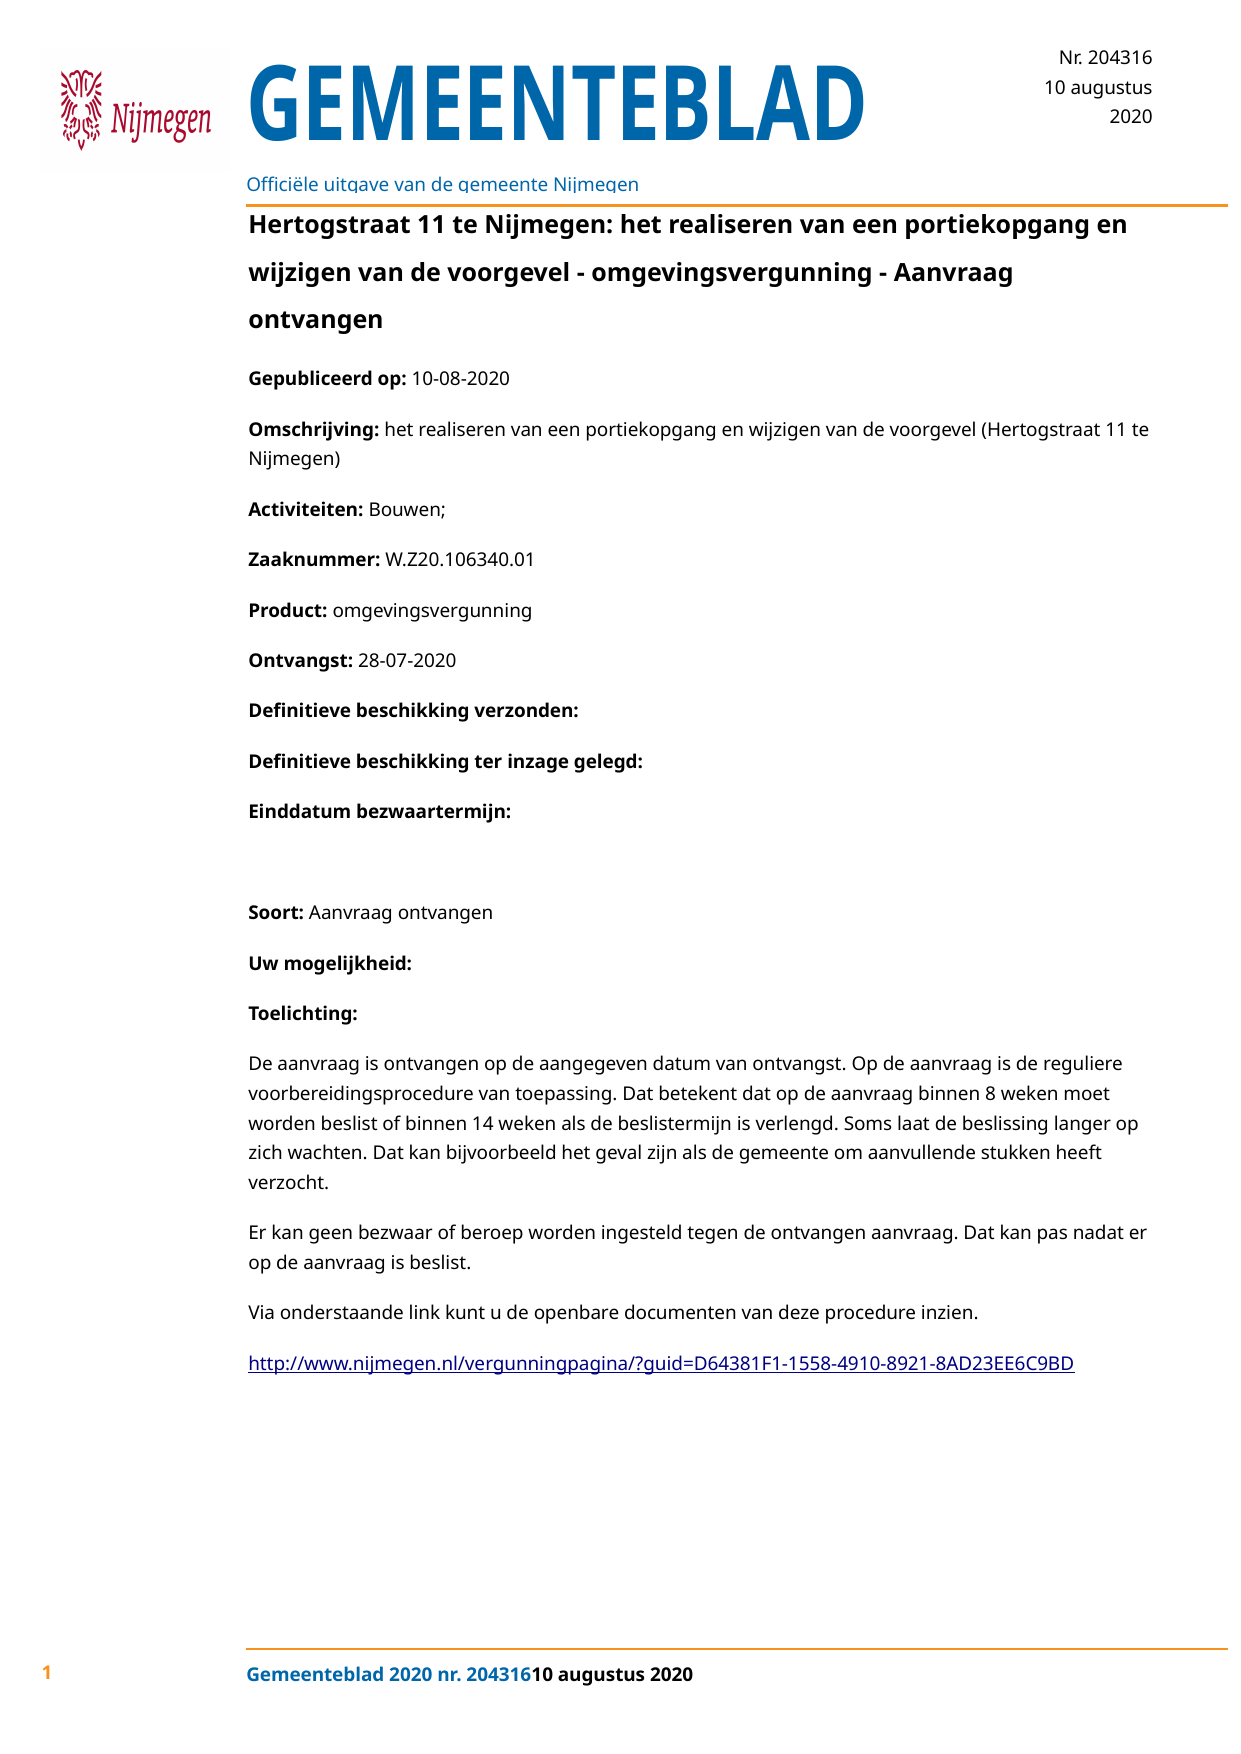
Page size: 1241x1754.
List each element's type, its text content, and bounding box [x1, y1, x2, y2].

text Toelichting: [248, 1000, 1152, 1026]
picture [41, 47, 231, 172]
text Uw mogelijkheid: [248, 950, 1152, 975]
text http://www.nijmegen.nl/vergunningpagina/?guid=D64381F1-1558-4910-8921-8AD23EE6C9BD [248, 1350, 1152, 1375]
text De aanvraag is ontvangen op de aangegeven datum van ontvangst. Op de aanvraag is de reguliere voorbereidingsprocedure van toepassing. Dat betekent dat op de aanvraag binnen 8 weken moet worden beslist of binnen 14 weken als de beslistermijn is verlengd. Soms laat de beslissing langer op zich wachten. Dat kan bijvoorbeeld het geval zijn als de gemeente om aanvullende stukken heeft verzocht. [248, 1051, 1152, 1194]
text Gepubliceerd op: 10-08-2020 [248, 366, 1152, 391]
text Er kan geen bezwaar of beroep worden ingesteld tegen de ontvangen aanvraag. Dat kan pas nadat er op de aanvraag is beslist. [248, 1219, 1152, 1274]
text Definitieve beschikking ter inzage gelegd: [248, 748, 1152, 774]
text Via onderstaande link kunt u de openbare documenten van deze procedure inzien. [248, 1299, 1152, 1325]
text Omschrijving: het realiseren van een portiekopgang en wijzigen van de voorgevel (Hertogstraat 11 te Nijmegen) [248, 416, 1152, 471]
text Ontvangst: 28-07-2020 [248, 647, 1152, 673]
text Einddatum bezwaartermijn: [248, 798, 1152, 824]
text Hertogstraat 11 te Nijmegen: het realiseren van een portiekopgang en wijzigen van de voorgevel - omgevingsvergunning - Aanvraag ontvangen [248, 207, 1152, 336]
text Activiteiten: Bouwen; [248, 496, 1152, 522]
text Soort: Aanvraag ontvangen [248, 899, 1152, 925]
text Definitieve beschikking verzonden: [248, 698, 1152, 723]
text Zaaknummer: W.Z20.106340.01 [248, 546, 1152, 572]
text Product: omgevingsvergunning [248, 597, 1152, 622]
